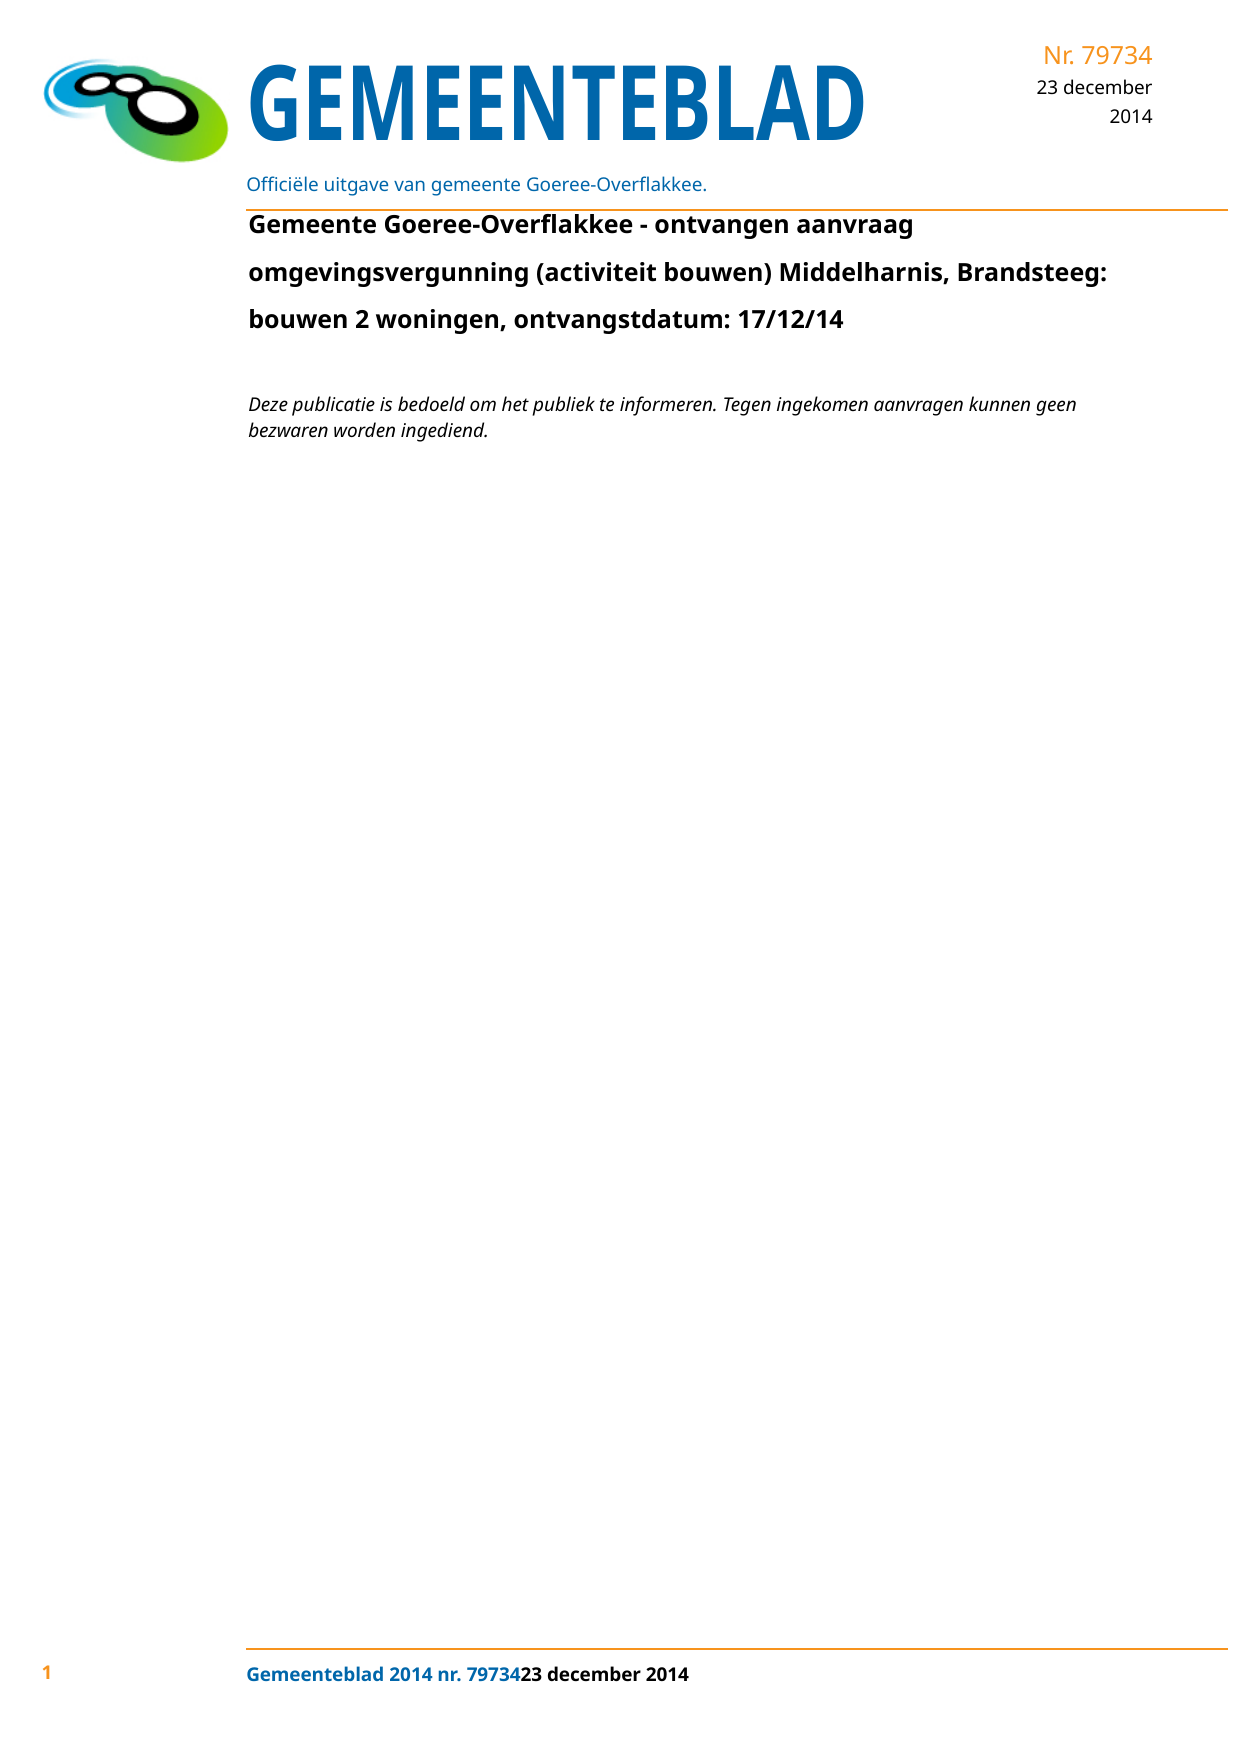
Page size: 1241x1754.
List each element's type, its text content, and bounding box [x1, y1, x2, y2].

picture [41, 47, 231, 172]
text Gemeente Goeree-Overflakkee - ontvangen aanvraag omgevingsvergunning (activiteit bouwen) Middelharnis, Brandsteeg: bouwen 2 woningen, ontvangstdatum: 17/12/14 [248, 211, 1152, 336]
text Deze publicatie is bedoeld om het publiek te informeren. Tegen ingekomen aanvragen kunnen geen bezwaren worden ingediend. [248, 391, 1152, 443]
